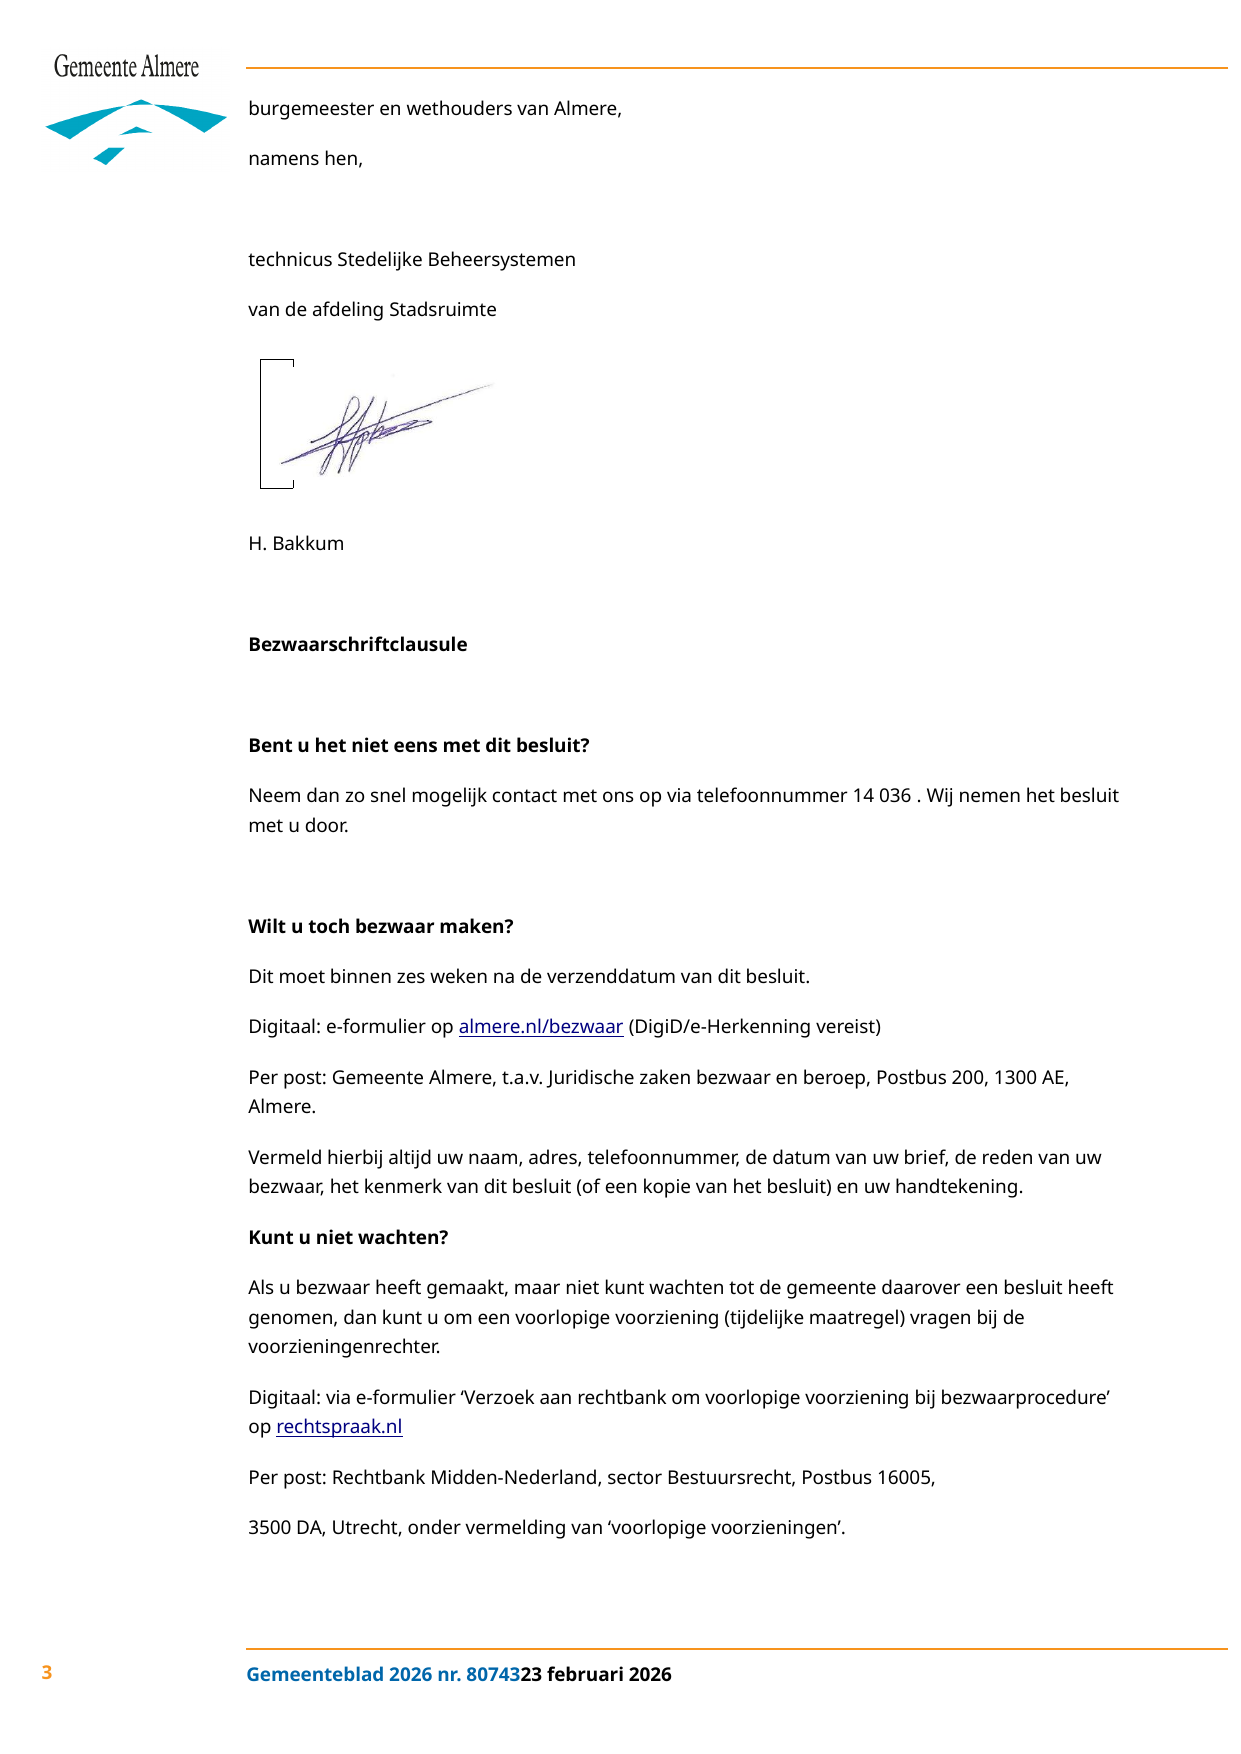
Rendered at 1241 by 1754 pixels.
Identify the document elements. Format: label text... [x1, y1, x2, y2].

text Als u bezwaar heeft gemaakt, maar niet kunt wachten tot de gemeente daarover een besluit heeft genomen, dan kunt u om een voorlopige voorziening (tijdelijke maatregel) vragen bij de voorzieningenrechter. [248, 1274, 1152, 1359]
text Vermeld hierbij altijd uw naam, adres, telefoonnummer, de datum van uw brief, de reden van uw bezwaar, het kenmerk van dit besluit (of een kopie van het besluit) en uw handtekening. [248, 1144, 1152, 1199]
text Wilt u toch bezwaar maken? [248, 913, 1152, 939]
picture [268, 367, 499, 480]
text technicus Stedelijke Beheersystemen [248, 246, 1152, 272]
text van de afdeling Stadsruimte [248, 296, 1152, 322]
text Bent u het niet eens met dit besluit? [248, 732, 1152, 758]
text namens hen, [248, 145, 1152, 171]
text Dit moet binnen zes weken na de verzenddatum van dit besluit. [248, 963, 1152, 989]
text burgemeester en wethouders van Almere, [248, 95, 1152, 121]
text Bezwaarschriftclausule [248, 631, 1152, 657]
text 3500 DA, Utrecht, onder vermelding van ‘voorlopige voorzieningen’. [248, 1514, 1152, 1540]
text Per post: Gemeente Almere, t.a.v. Juridische zaken bezwaar en beroep, Postbus 200, 1300 AE, Almere. [248, 1064, 1152, 1119]
picture [41, 47, 231, 172]
text Kunt u niet wachten? [248, 1224, 1152, 1250]
text Digitaal: e-formulier op almere.nl/bezwaar (DigiD/e-Herkenning vereist) [248, 1014, 1152, 1039]
text Per post: Rechtbank Midden-Nederland, sector Bestuursrecht, Postbus 16005, [248, 1464, 1152, 1490]
text H. Bakkum [248, 530, 1152, 556]
text Digitaal: via e-formulier ‘Verzoek aan rechtbank om voorlopige voorziening bij bezwaarprocedure’ op rechtspraak.nl [248, 1384, 1152, 1439]
text Neem dan zo snel mogelijk contact met ons op via telefoonnummer 14 036 . Wij nemen het besluit met u door. [248, 782, 1152, 838]
